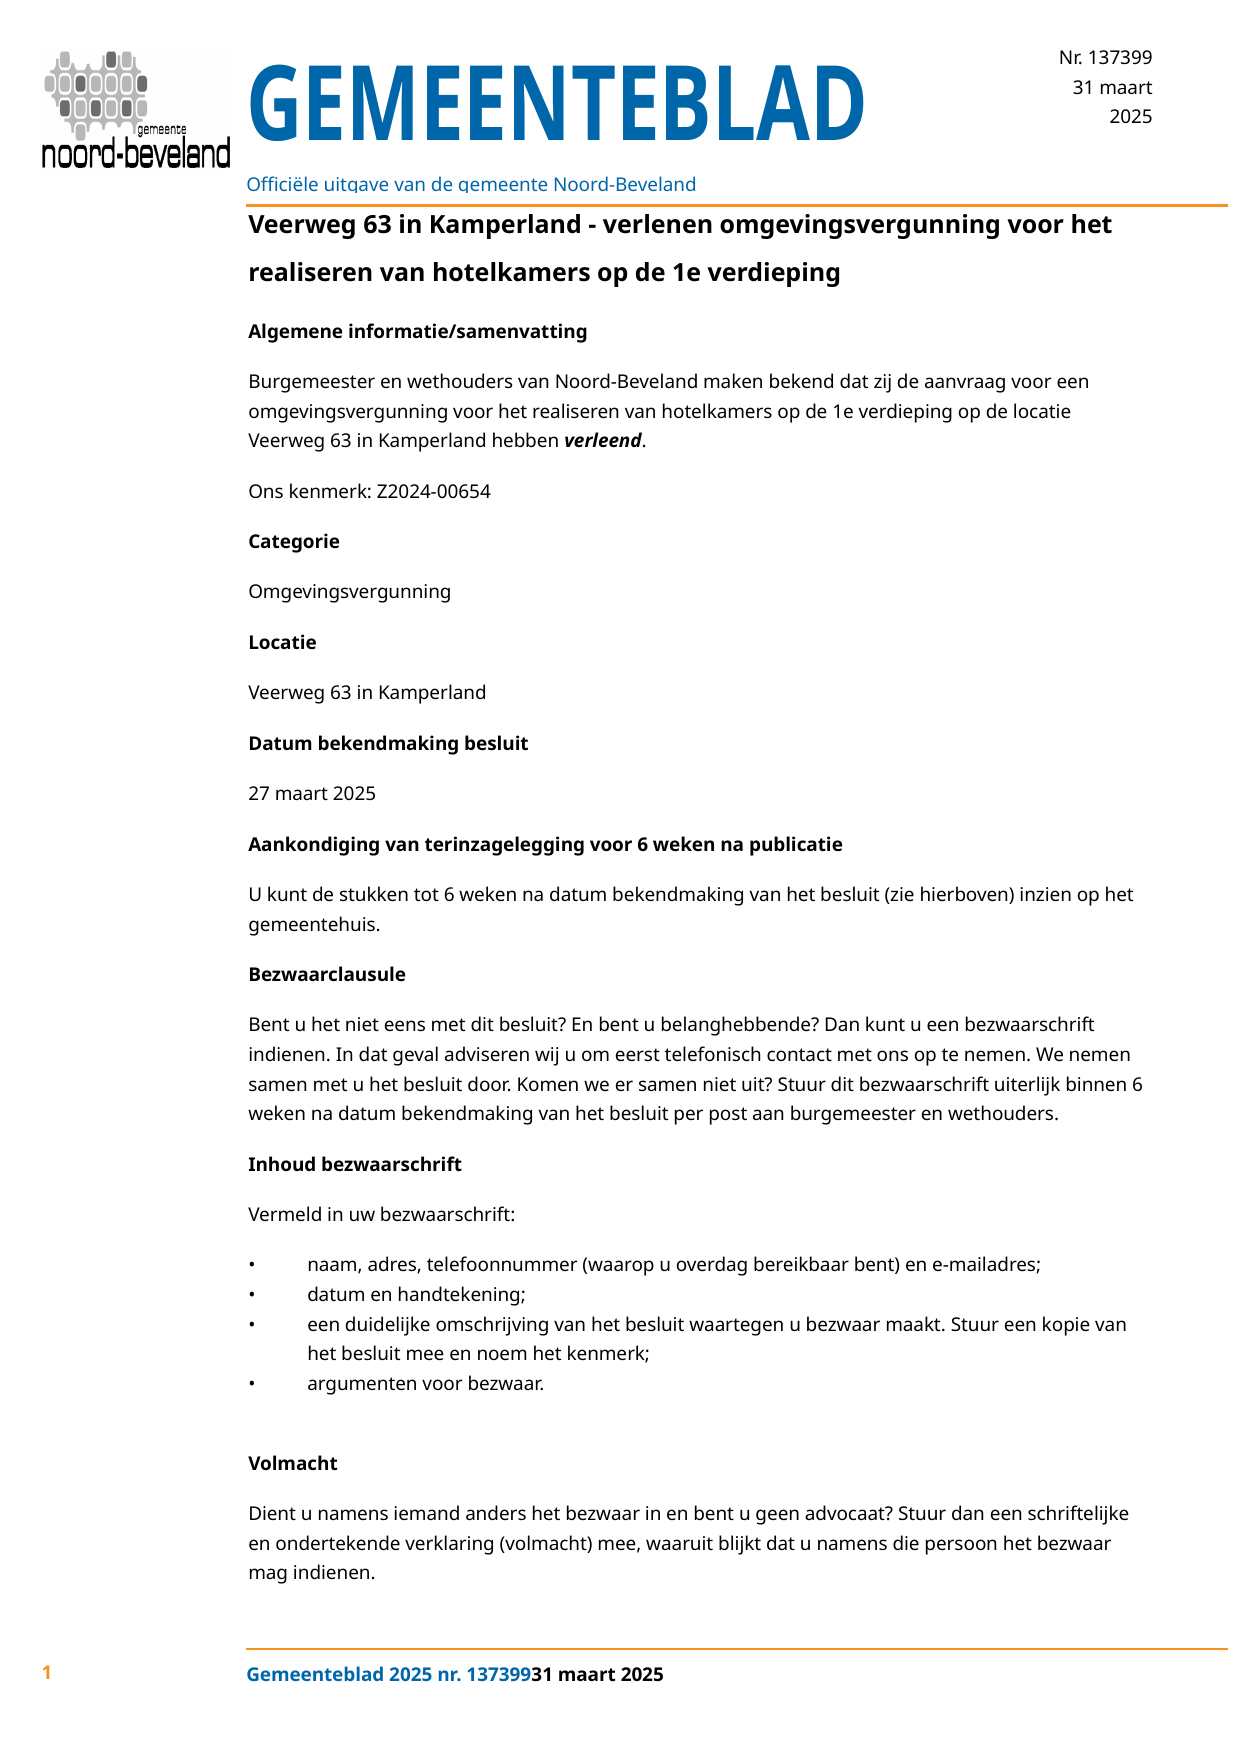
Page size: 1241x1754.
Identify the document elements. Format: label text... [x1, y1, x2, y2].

text Bezwaarclausule [248, 961, 1152, 987]
text Inhoud bezwaarschrift [248, 1151, 1152, 1177]
list naam, adres, telefoonnummer (waarop u overdag bereikbaar bent) en e-mailadres; [248, 1252, 1152, 1277]
text Algemene informatie/samenvatting [248, 318, 1152, 344]
text Veerweg 63 in Kamperland - verlenen omgevingsvergunning voor het realiseren van hotelkamers op de 1e verdieping [248, 207, 1152, 288]
list datum en handtekening; [248, 1281, 1152, 1307]
text Dient u namens iemand anders het bezwaar in en bent u geen advocaat? Stuur dan een schriftelijke en ondertekende verklaring (volmacht) mee, waaruit blijkt dat u namens die persoon het bezwaar mag indienen. [248, 1500, 1152, 1585]
text Aankondiging van terinzagelegging voor 6 weken na publicatie [248, 831, 1152, 857]
list een duidelijke omschrijving van het besluit waartegen u bezwaar maakt. Stuur een kopie van het besluit mee en noem het kenmerk; [248, 1311, 1152, 1366]
text Burgemeester en wethouders van Noord-Beveland maken bekend dat zij de aanvraag voor een omgevingsvergunning voor het realiseren van hotelkamers op de 1e verdieping op de locatie Veerweg 63 in Kamperland hebben verleend. [248, 368, 1152, 453]
text U kunt de stukken tot 6 weken na datum bekendmaking van het besluit (zie hierboven) inzien op het gemeentehuis. [248, 881, 1152, 937]
text Volmacht [248, 1450, 1152, 1476]
list argumenten voor bezwaar. [248, 1370, 1152, 1396]
text Vermeld in uw bezwaarschrift: [248, 1201, 1152, 1227]
picture [41, 47, 231, 172]
text Veerweg 63 in Kamperland [248, 679, 1152, 705]
text Locatie [248, 629, 1152, 655]
text Datum bekendmaking besluit [248, 730, 1152, 756]
text Omgevingsvergunning [248, 579, 1152, 604]
text Ons kenmerk: Z2024-00654 [248, 478, 1152, 504]
text Categorie [248, 528, 1152, 554]
text Bent u het niet eens met dit besluit? En bent u belanghebbende? Dan kunt u een bezwaarschrift indienen. In dat geval adviseren wij u om eerst telefonisch contact met ons op te nemen. We nemen samen met u het besluit door. Komen we er samen niet uit? Stuur dit bezwaarschrift uiterlijk binnen 6 weken na datum bekendmaking van het besluit per post aan burgemeester en wethouders. [248, 1012, 1152, 1126]
text 27 maart 2025 [248, 780, 1152, 806]
